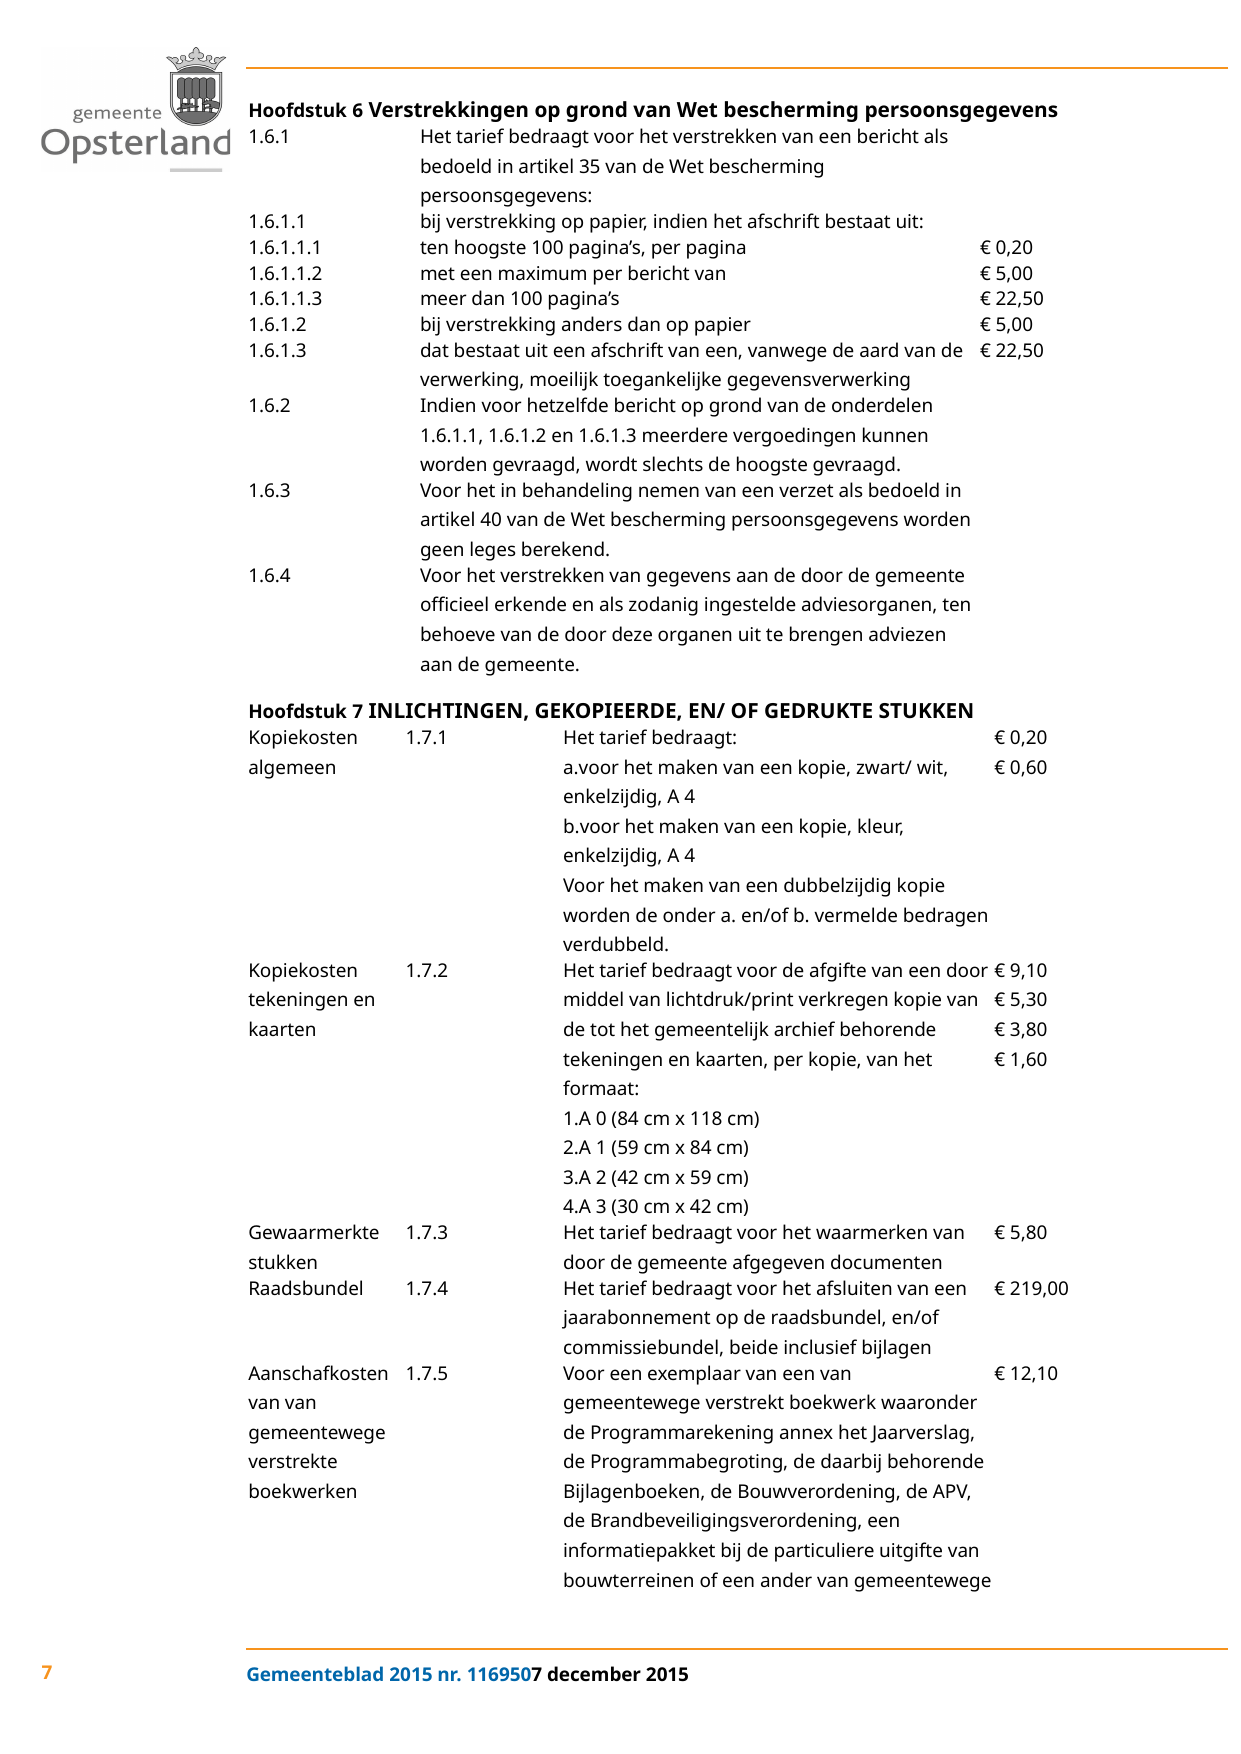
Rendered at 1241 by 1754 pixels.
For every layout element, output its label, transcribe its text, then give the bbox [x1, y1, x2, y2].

table_cell € 0,20 [980, 234, 1152, 260]
table_cell € 219,00 [994, 1275, 1152, 1360]
table_cell Aanschafkosten van van gemeentewege verstrekte boekwerken [248, 1360, 405, 1592]
table_cell Voor een exemplaar van een van gemeentewege verstrekt boekwerk waaronder de Programmarekening annex het Jaarverslag, de Programmabegroting, de daarbij behorende Bijlagenboeken, de Bouwverordening, de APV, de Brandbeveiligingsverordening, een informatiepakket bij de particuliere uitgifte van bouwterreinen of een ander van gemeentewege [563, 1360, 994, 1592]
table_cell Indien voor hetzelfde bericht op grond van de onderdelen 1.6.1.1, 1.6.1.2 en 1.6.1.3 meerdere vergoedingen kunnen worden gevraagd, wordt slechts de hoogste gevraagd. [420, 392, 980, 477]
table_cell [980, 562, 1152, 676]
table_cell € 5,00 [980, 311, 1152, 337]
text Hoofdstuk 7 INLICHTINGEN, GEKOPIEERDE, EN/ OF GEDRUKTE STUKKEN [248, 696, 1152, 724]
table_cell ten hoogste 100 pagina’s, per pagina [420, 234, 980, 260]
table_header Het tarief bedraagt voor het verstrekken van een bericht als bedoeld in artikel 35 van de Wet bescherming persoonsgegevens: [420, 123, 980, 208]
table_cell bij verstrekking op papier, indien het afschrift bestaat uit: [420, 208, 980, 234]
table_cell meer dan 100 pagina’s [420, 285, 980, 311]
table_cell € 5,80 [994, 1220, 1152, 1275]
table_cell Kopiekosten tekeningen en kaarten [248, 957, 405, 1219]
table_cell € 5,00 [980, 260, 1152, 285]
table_cell Voor het verstrekken van gegevens aan de door de gemeente officieel erkende en als zodanig ingestelde adviesorganen, ten behoeve van de door deze organen uit te brengen adviezen aan de gemeente. [420, 562, 980, 676]
table_cell [980, 208, 1152, 234]
table_cell € 9,10 € 5,30 € 3,80 € 1,60 [994, 957, 1152, 1219]
table_cell 1.6.1.3 [248, 337, 420, 392]
table_cell 1.7.4 [405, 1275, 563, 1360]
table_cell Het tarief bedraagt voor het waarmerken van door de gemeente afgegeven documenten [563, 1220, 994, 1275]
text Hoofdstuk 6 Verstrekkingen op grond van Wet bescherming persoonsgegevens [248, 95, 1152, 123]
table_cell 1.6.3 [248, 477, 420, 562]
table_cell 1.7.5 [405, 1360, 563, 1592]
table_cell 1.7.2 [405, 957, 563, 1219]
table_cell [980, 477, 1152, 562]
table_cell 1.6.1.1.1 [248, 234, 420, 260]
picture [41, 47, 231, 172]
table_cell 1.7.3 [405, 1220, 563, 1275]
table_cell bij verstrekking anders dan op papier [420, 311, 980, 337]
table_header 1.7.1 [405, 724, 563, 957]
table_cell € 12,10 [994, 1360, 1152, 1592]
table_cell 1.6.1.1.2 [248, 260, 420, 285]
table_cell dat bestaat uit een afschrift van een, vanwege de aard van de verwerking, moeilijk toegankelijke gegevensverwerking [420, 337, 980, 392]
table_cell 1.6.4 [248, 562, 420, 676]
table_cell 1.6.1.2 [248, 311, 420, 337]
table_cell Het tarief bedraagt voor het afsluiten van een jaarabonnement op de raadsbundel, en/of commissiebundel, beide inclusief bijlagen [563, 1275, 994, 1360]
table_cell met een maximum per bericht van [420, 260, 980, 285]
table_cell Voor het in behandeling nemen van een verzet als bedoeld in artikel 40 van de Wet bescherming persoonsgegevens worden geen leges berekend. [420, 477, 980, 562]
table_cell 1.6.1.1 [248, 208, 420, 234]
table_cell Raadsbundel [248, 1275, 405, 1360]
table_header € 0,20 € 0,60 [994, 724, 1152, 957]
table_cell 1.6.2 [248, 392, 420, 477]
table_cell Gewaarmerkte stukken [248, 1220, 405, 1275]
table_cell € 22,50 [980, 337, 1152, 392]
table_header Het tarief bedraagt: a.voor het maken van een kopie, zwart/ wit, enkelzijdig, A 4 b.voor het maken van een kopie, kleur, enkelzijdig, A 4 Voor het maken van een dubbelzijdig kopie worden de onder a. en/of b. vermelde bedragen verdubbeld. [563, 724, 994, 957]
table_header Kopiekosten algemeen [248, 724, 405, 957]
table_header [980, 123, 1152, 208]
table_cell [980, 392, 1152, 477]
table_cell Het tarief bedraagt voor de afgifte van een door middel van lichtdruk/print verkregen kopie van de tot het gemeentelijk archief behorende tekeningen en kaarten, per kopie, van het formaat: 1.A 0 (84 cm x 118 cm) 2.A 1 (59 cm x 84 cm) 3.A 2 (42 cm x 59 cm) 4.A 3 (30 cm x 42 cm) [563, 957, 994, 1219]
table_header 1.6.1 [248, 123, 420, 208]
table_cell 1.6.1.1.3 [248, 285, 420, 311]
table_cell € 22,50 [980, 285, 1152, 311]
